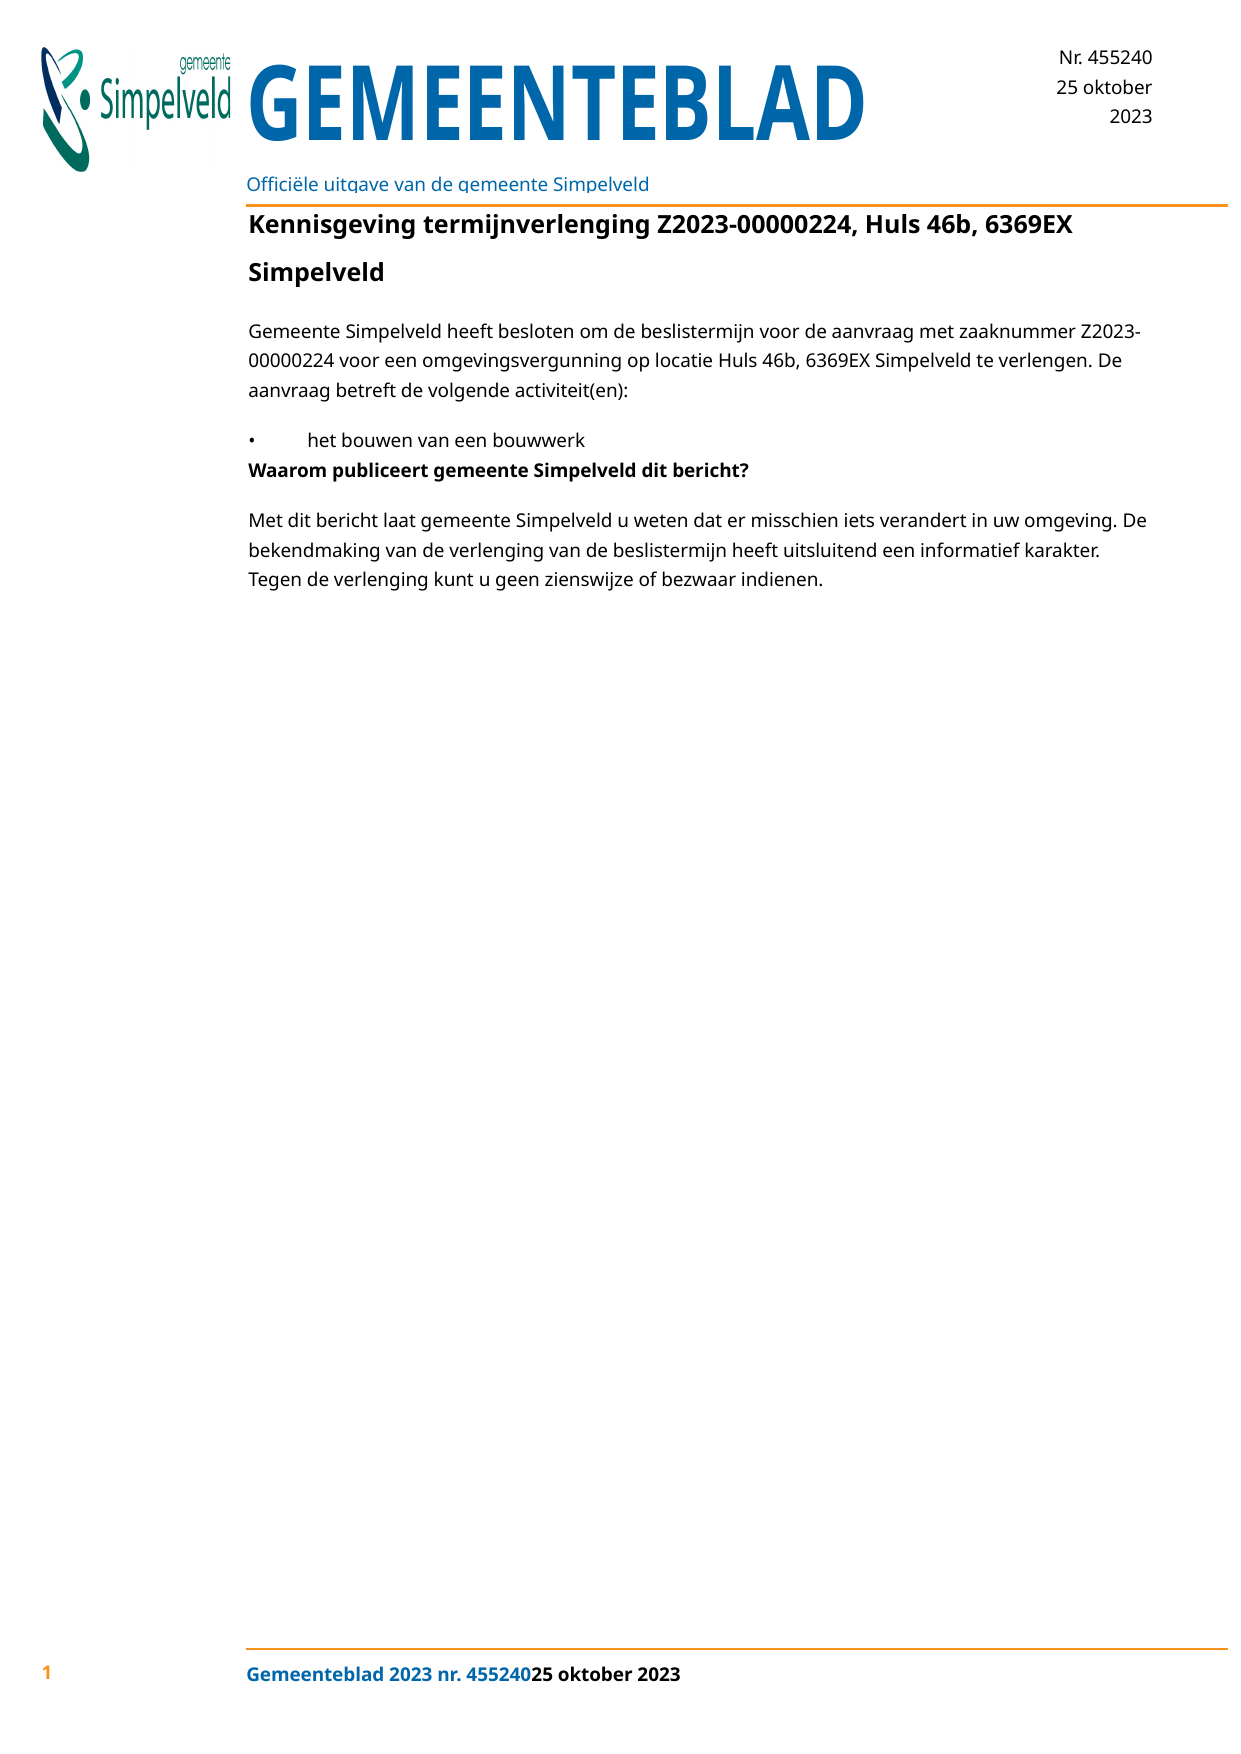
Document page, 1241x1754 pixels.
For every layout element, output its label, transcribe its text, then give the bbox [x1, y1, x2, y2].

text Met dit bericht laat gemeente Simpelveld u weten dat er misschien iets verandert in uw omgeving. De bekendmaking van de verlenging van de beslistermijn heeft uitsluitend een informatief karakter. Tegen de verlenging kunt u geen zienswijze of bezwaar indienen. [248, 507, 1152, 592]
picture [41, 47, 231, 172]
list het bouwen van een bouwwerk [248, 427, 1152, 453]
text Gemeente Simpelveld heeft besloten om de beslistermijn voor de aanvraag met zaaknummer Z2023-00000224 voor een omgevingsvergunning op locatie Huls 46b, 6369EX Simpelveld te verlengen. De aanvraag betreft de volgende activiteit(en): [248, 318, 1152, 403]
text Kennisgeving termijnverlenging Z2023-00000224, Huls 46b, 6369EX Simpelveld [248, 207, 1152, 288]
text Waarom publiceert gemeente Simpelveld dit bericht? [248, 457, 1152, 483]
